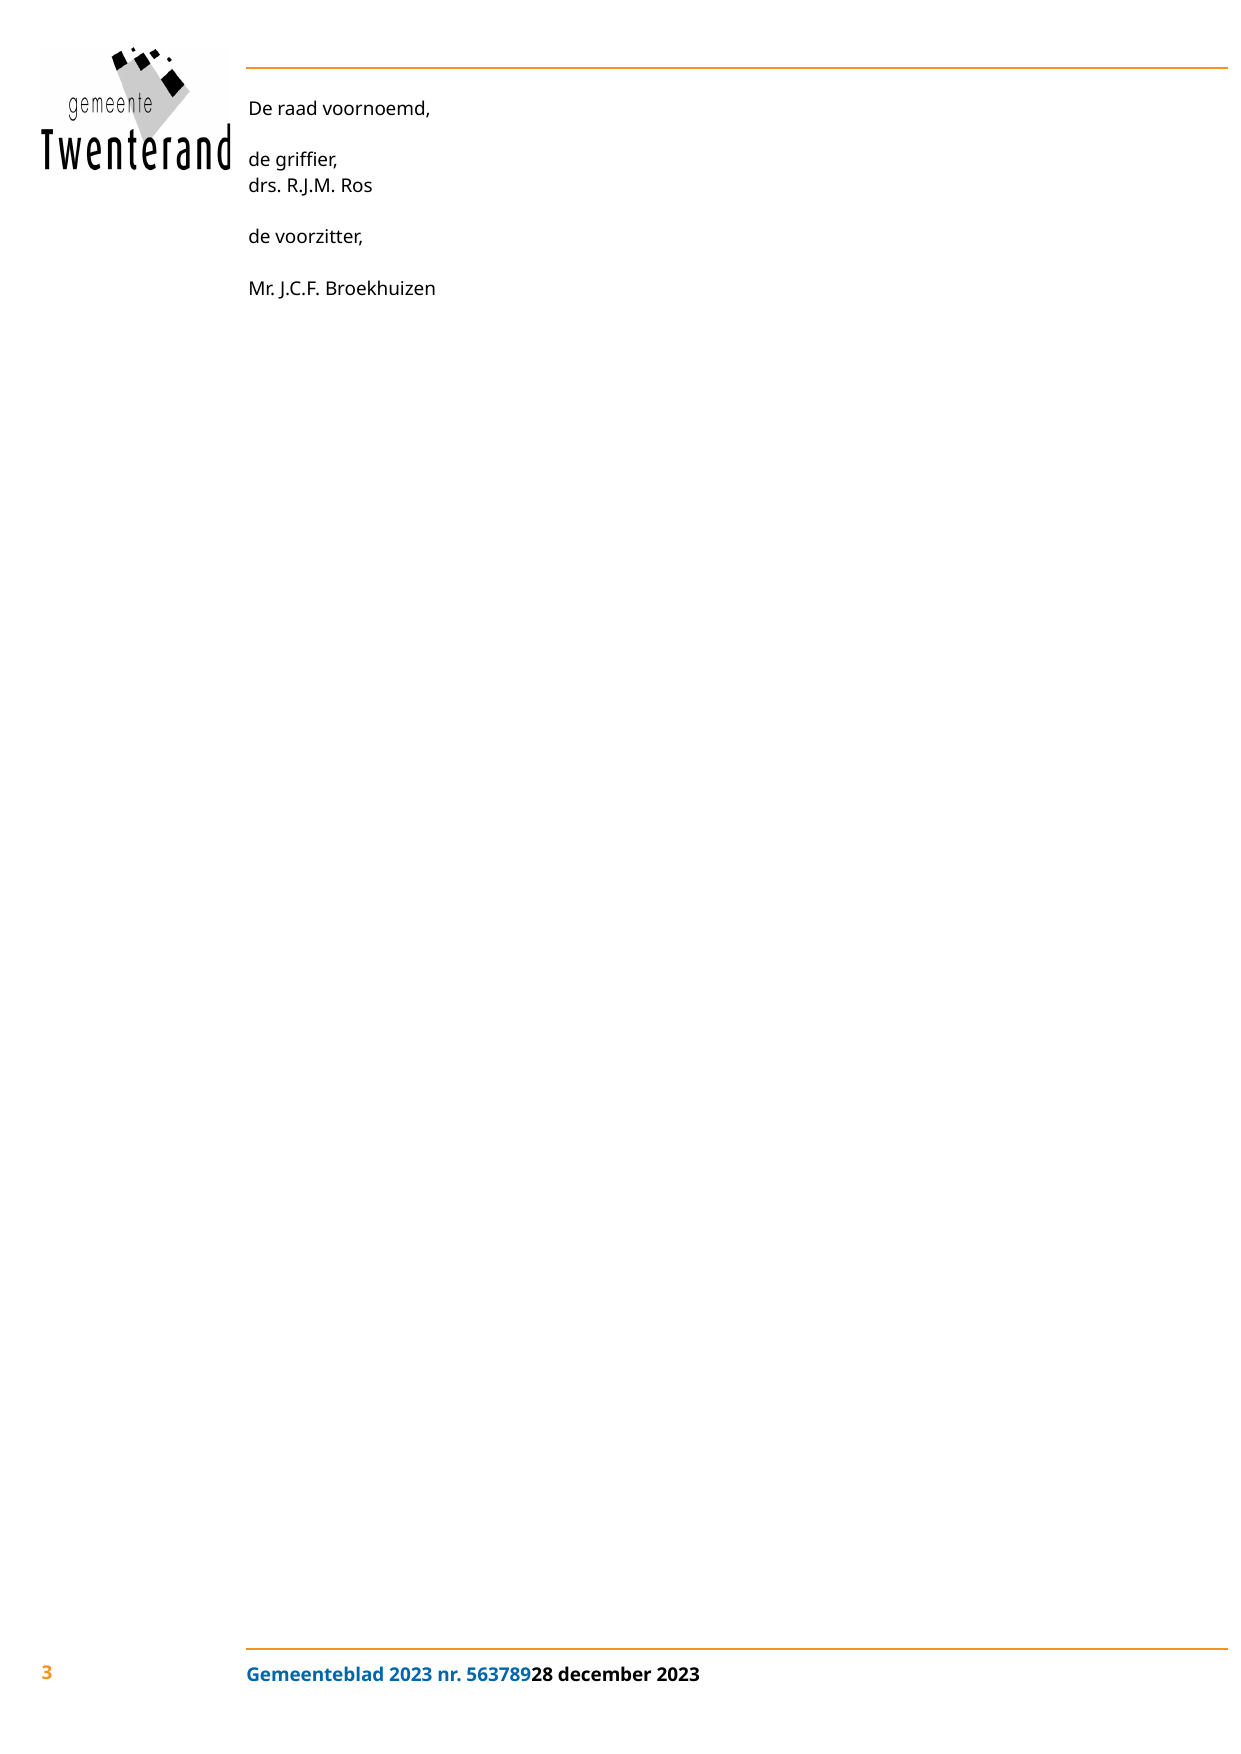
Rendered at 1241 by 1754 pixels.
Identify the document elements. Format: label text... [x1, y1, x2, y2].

text de voorzitter, [248, 223, 1152, 249]
text drs. R.J.M. Ros [248, 172, 1152, 198]
text Mr. J.C.F. Broekhuizen [248, 275, 1152, 301]
text de griffier, [248, 146, 1152, 172]
picture [41, 47, 231, 172]
text De raad voornoemd, [248, 95, 1152, 121]
